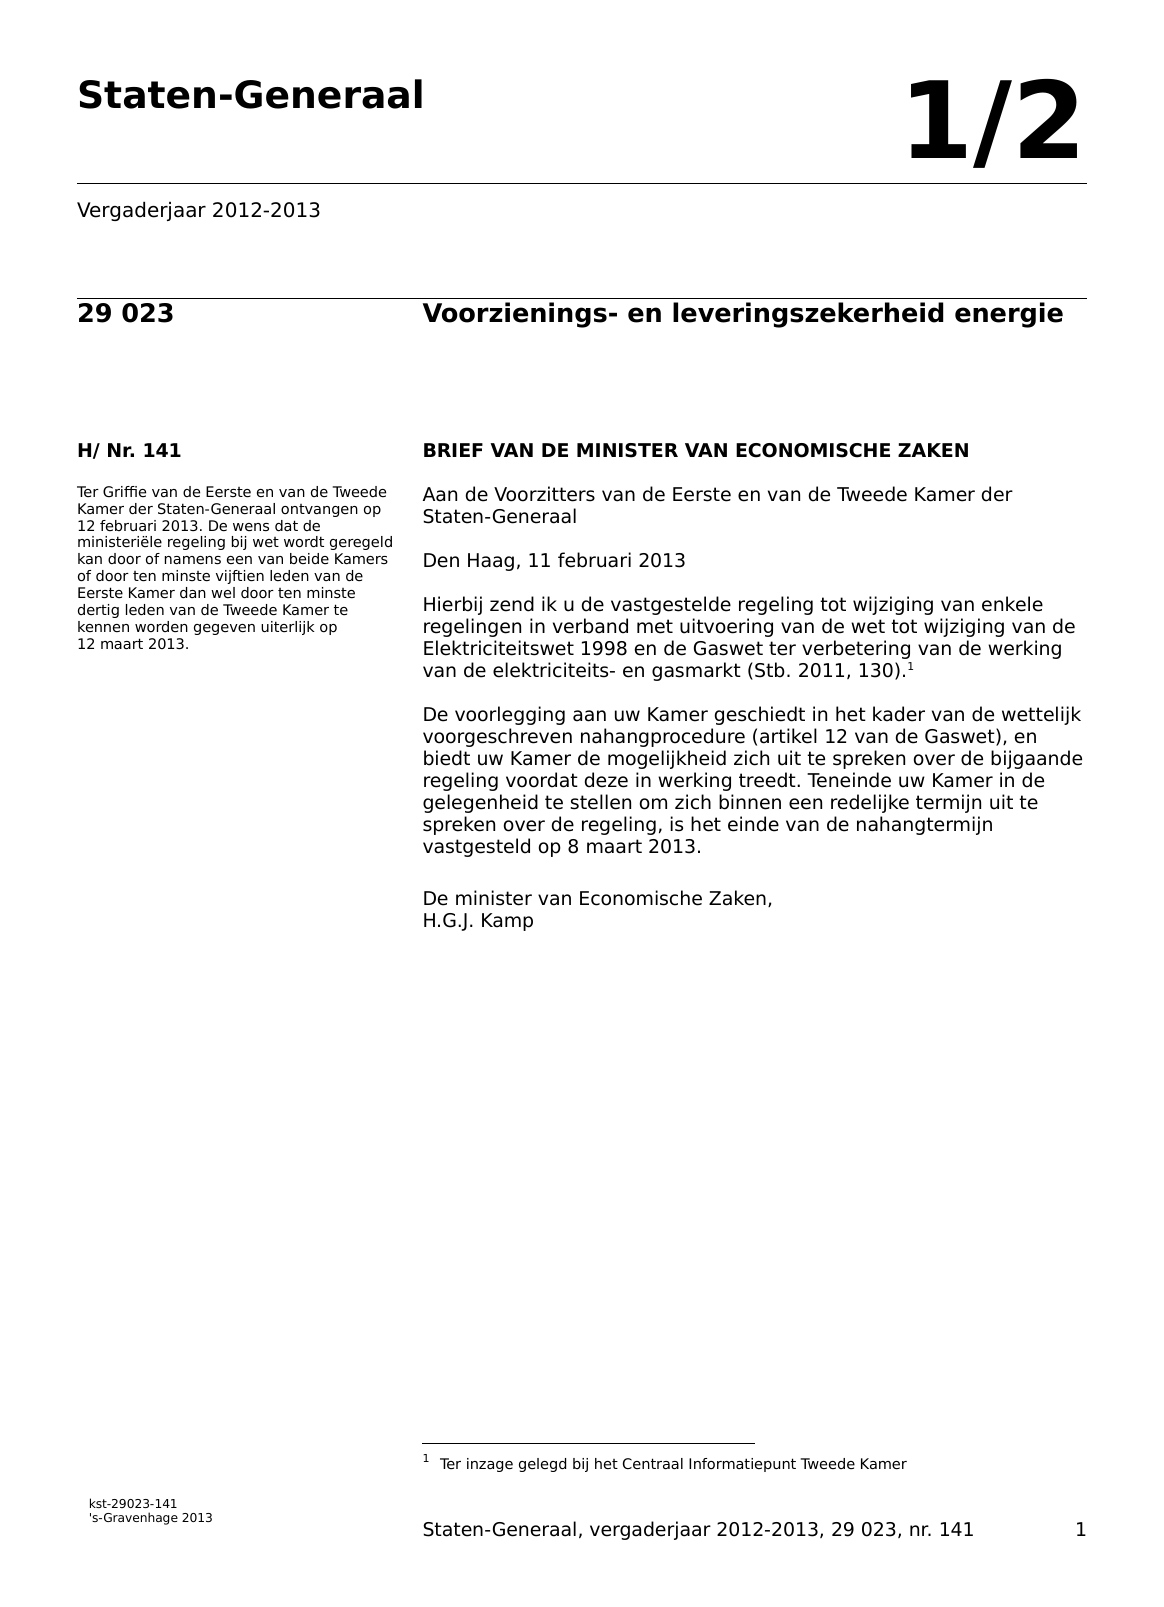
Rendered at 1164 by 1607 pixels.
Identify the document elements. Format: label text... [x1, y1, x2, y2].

text Aan de Voorzitters van de Eerste en van de Tweede Kamer der Staten-Generaal [422, 484, 1087, 528]
subtitle 29 023 Voorzienings- en leveringszekerheid energie [77, 299, 1087, 329]
text De voorlegging aan uw Kamer geschiedt in het kader van de wettelijk voorgeschreven nahangprocedure (artikel 12 van de Gaswet), en biedt uw Kamer de mogelijkheid zich uit te spreken over de bijgaande regeling voordat deze in werking treedt. Teneinde uw Kamer in de gelegenheid te stellen om zich binnen een redelijke termijn uit te spreken over de regeling, is het einde van de nahangtermijn vastgesteld op 8 maart 2013. [422, 704, 1087, 858]
table_cell Vergaderjaar 2012-2013 [77, 184, 1087, 298]
text Hierbij zend ik u de vastgestelde regeling tot wijziging van enkele regelingen in verband met uitvoering van de wet tot wijziging van de Elektriciteitswet 1998 en de Gaswet ter verbetering van de werking van de elektriciteits- en gasmarkt (Stb. 2011, 130). [422, 594, 1087, 682]
text Ter inzage gelegd bij het Centraal Informatiepunt Tweede Kamer [422, 1452, 1087, 1474]
text Den Haag, 11 februari 2013 [422, 550, 1087, 572]
text 's-Gravenhage 2013 [88, 1511, 323, 1525]
subtitle H/ Nr. 141 BRIEF VAN DE MINISTER VAN ECONOMISCHE ZAKEN [77, 440, 1087, 462]
text kst-29023-141 [88, 1497, 323, 1511]
text De minister van Economische Zaken, H.G.J. Kamp [422, 888, 1087, 932]
table_header 1/2 [886, 59, 1087, 183]
table_header Staten-Generaal [77, 59, 886, 183]
text Ter Griffie van de Eerste en van de Tweede Kamer der Staten-Generaal ontvangen op 12 februari 2013. De wens dat de ministeriële regeling bij wet wordt geregeld kan door of namens een van beide Kamers of door ten minste vijftien leden van de Eerste Kamer dan wel door ten minste dertig leden van de Tweede Kamer te kennen worden gegeven uiterlijk op 12 maart 2013. [77, 484, 399, 653]
